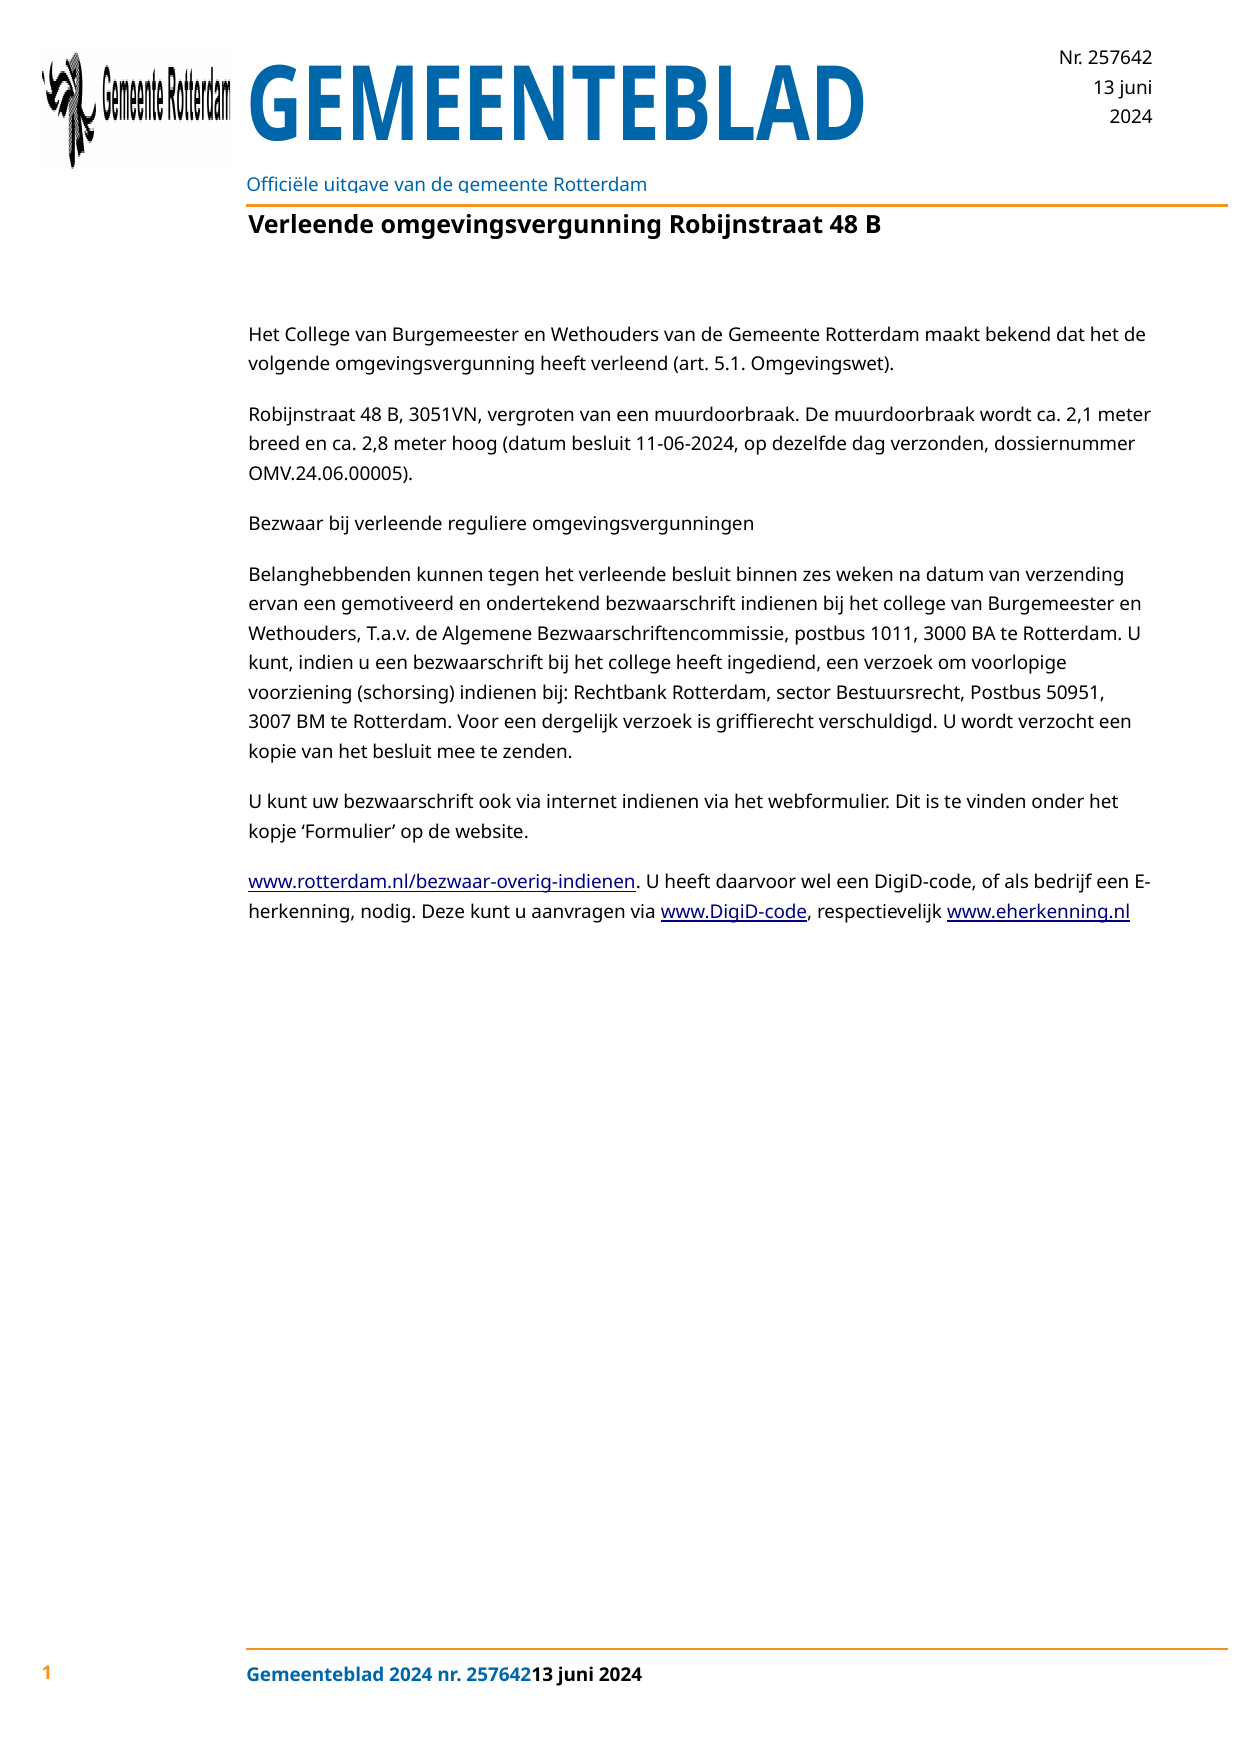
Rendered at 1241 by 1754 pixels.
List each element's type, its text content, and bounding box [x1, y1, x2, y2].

text www.rotterdam.nl/bezwaar-overig-indienen. U heeft daarvoor wel een DigiD-code, of als bedrijf een E-herkenning, nodig. Deze kunt u aanvragen via www.DigiD-code, respectievelijk www.eherkenning.nl [248, 869, 1152, 924]
text Belanghebbenden kunnen tegen het verleende besluit binnen zes weken na datum van verzending ervan een gemotiveerd en ondertekend bezwaarschrift indienen bij het college van Burgemeester en Wethouders, T.a.v. de Algemene Bezwaarschriftencommissie, postbus 1011, 3000 BA te Rotterdam. U kunt, indien u een bezwaarschrift bij het college heeft ingediend, een verzoek om voorlopige voorziening (schorsing) indienen bij: Rechtbank Rotterdam, sector Bestuursrecht, Postbus 50951, 3007 BM te Rotterdam. Voor een dergelijk verzoek is griffierecht verschuldigd. U wordt verzocht een kopie van het besluit mee te zenden. [248, 561, 1152, 764]
text U kunt uw bezwaarschrift ook via internet indienen via het webformulier. Dit is te vinden onder het kopje ‘Formulier’ op de website. [248, 789, 1152, 844]
text Het College van Burgemeester en Wethouders van de Gemeente Rotterdam maakt bekend dat het de volgende omgevingsvergunning heeft verleend (art. 5.1. Omgevingswet). [248, 321, 1152, 376]
text Verleende omgevingsvergunning Robijnstraat 48 B [248, 207, 1152, 241]
picture [41, 47, 231, 172]
text Bezwaar bij verleende reguliere omgevingsvergunningen [248, 510, 1152, 536]
text Robijnstraat 48 B, 3051VN, vergroten van een muurdoorbraak. De muurdoorbraak wordt ca. 2,1 meter breed en ca. 2,8 meter hoog (datum besluit 11-06-2024, op dezelfde dag verzonden, dossiernummer OMV.24.06.00005). [248, 401, 1152, 486]
